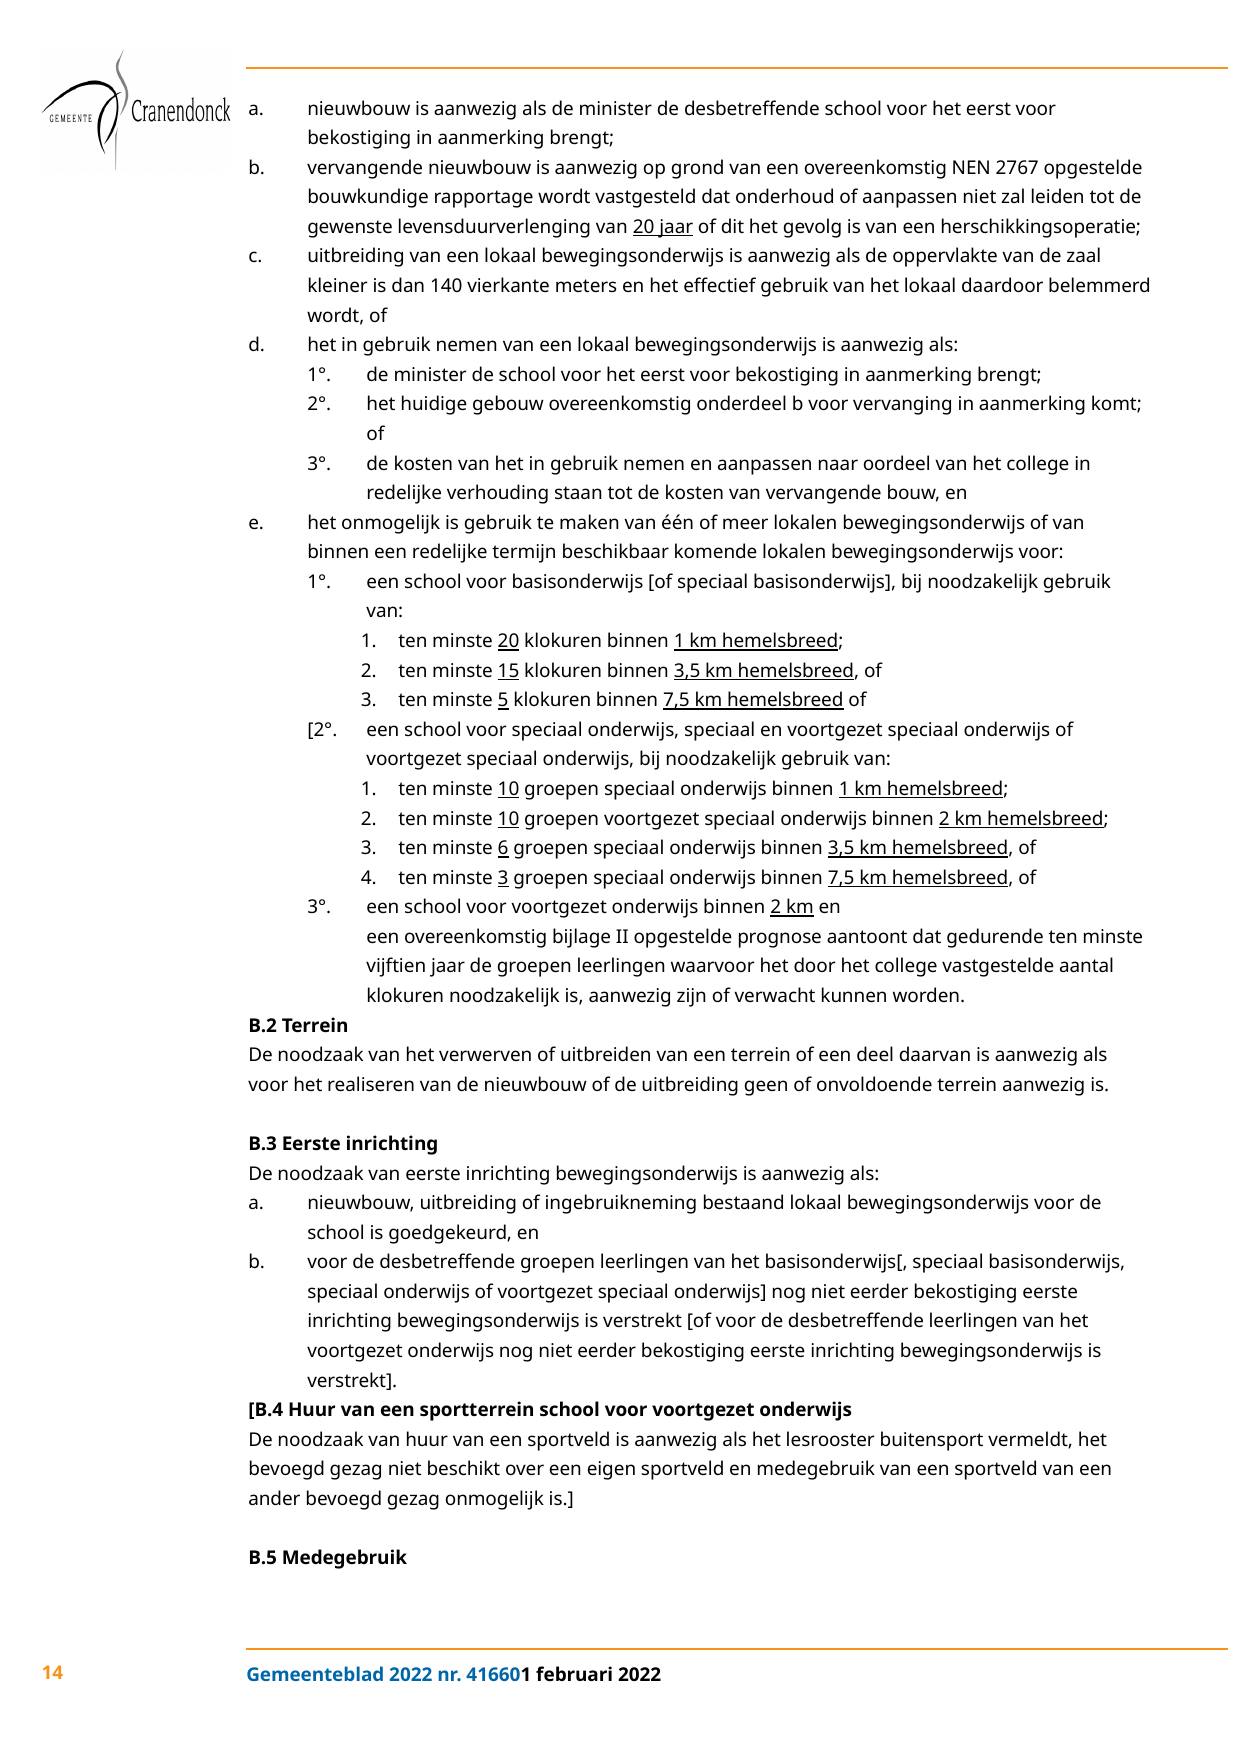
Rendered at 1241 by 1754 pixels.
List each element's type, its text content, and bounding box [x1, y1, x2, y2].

list uitbreiding van een lokaal bewegingsonderwijs is aanwezig als de oppervlakte van de zaal kleiner is dan 140 vierkante meters en het effectief gebruik van het lokaal daardoor belemmerd wordt, of [248, 243, 1152, 328]
list het in gebruik nemen van een lokaal bewegingsonderwijs is aanwezig als: [248, 331, 1152, 357]
text B.2 Terrein [248, 1012, 1152, 1038]
list de kosten van het in gebruik nemen en aanpassen naar oordeel van het college in redelijke verhouding staan tot de kosten van vervangende bouw, en [307, 450, 1152, 505]
list de minister de school voor het eerst voor bekostiging in aanmerking brengt; [307, 361, 1152, 387]
text De noodzaak van huur van een sportveld is aanwezig als het lesrooster buitensport vermeldt, het bevoegd gezag niet beschikt over een eigen sportveld en medegebruik van een sportveld van een ander bevoegd gezag onmogelijk is.] [248, 1426, 1152, 1511]
list ten minste 20 klokuren binnen 1 km hemelsbreed; [361, 627, 1152, 653]
text De noodzaak van het verwerven of uitbreiden van een terrein of een deel daarvan is aanwezig als voor het realiseren van de nieuwbouw of de uitbreiding geen of onvoldoende terrein aanwezig is. [248, 1041, 1152, 1097]
list nieuwbouw, uitbreiding of ingebruikneming bestaand lokaal bewegingsonderwijs voor de school is goedgekeurd, en [248, 1189, 1152, 1245]
picture [41, 47, 231, 172]
list ten minste 15 klokuren binnen 3,5 km hemelsbreed, of [361, 657, 1152, 683]
list ten minste 6 groepen speciaal onderwijs binnen 3,5 km hemelsbreed, of [361, 834, 1152, 860]
list het huidige gebouw overeenkomstig onderdeel b voor vervanging in aanmerking komt; of [307, 391, 1152, 446]
text [B.4 Huur van een sportterrein school voor voortgezet onderwijs [248, 1396, 1152, 1422]
text B.5 Medegebruik [248, 1544, 1152, 1570]
list vervangende nieuwbouw is aanwezig op grond van een overeenkomstig NEN 2767 opgestelde bouwkundige rapportage wordt vastgesteld dat onderhoud of aanpassen niet zal leiden tot de gewenste levensduurverlenging van 20 jaar of dit het gevolg is van een herschikkingsoperatie; [248, 154, 1152, 239]
text De noodzaak van eerste inrichting bewegingsonderwijs is aanwezig als: [248, 1160, 1152, 1186]
list ten minste 10 groepen speciaal onderwijs binnen 1 km hemelsbreed; [361, 775, 1152, 801]
list een overeenkomstig bijlage II opgestelde prognose aantoont dat gedurende ten minste vijftien jaar de groepen leerlingen waarvoor het door het college vastgestelde aantal klokuren noodzakelijk is, aanwezig zijn of verwacht kunnen worden. [307, 923, 1152, 1008]
list het onmogelijk is gebruik te maken van één of meer lokalen bewegingsonderwijs of van binnen een redelijke termijn beschikbaar komende lokalen bewegingsonderwijs voor: [248, 509, 1152, 564]
list een school voor voortgezet onderwijs binnen 2 km en [307, 893, 1152, 919]
list ten minste 10 groepen voortgezet speciaal onderwijs binnen 2 km hemelsbreed; [361, 805, 1152, 831]
list nieuwbouw is aanwezig als de minister de desbetreffende school voor het eerst voor bekostiging in aanmerking brengt; [248, 95, 1152, 150]
list een school voor basisonderwijs [of speciaal basisonderwijs], bij noodzakelijk gebruik van: [307, 568, 1152, 623]
list ten minste 5 klokuren binnen 7,5 km hemelsbreed of [361, 686, 1152, 712]
list voor de desbetreffende groepen leerlingen van het basisonderwijs[, speciaal basisonderwijs, speciaal onderwijs of voortgezet speciaal onderwijs] nog niet eerder bekostiging eerste inrichting bewegingsonderwijs is verstrekt [of voor de desbetreffende leerlingen van het voortgezet onderwijs nog niet eerder bekostiging eerste inrichting bewegingsonderwijs is verstrekt]. [248, 1248, 1152, 1393]
list een school voor speciaal onderwijs, speciaal en voortgezet speciaal onderwijs of voortgezet speciaal onderwijs, bij noodzakelijk gebruik van: [307, 716, 1152, 771]
list ten minste 3 groepen speciaal onderwijs binnen 7,5 km hemelsbreed, of [361, 864, 1152, 890]
text B.3 Eerste inrichting [248, 1130, 1152, 1156]
